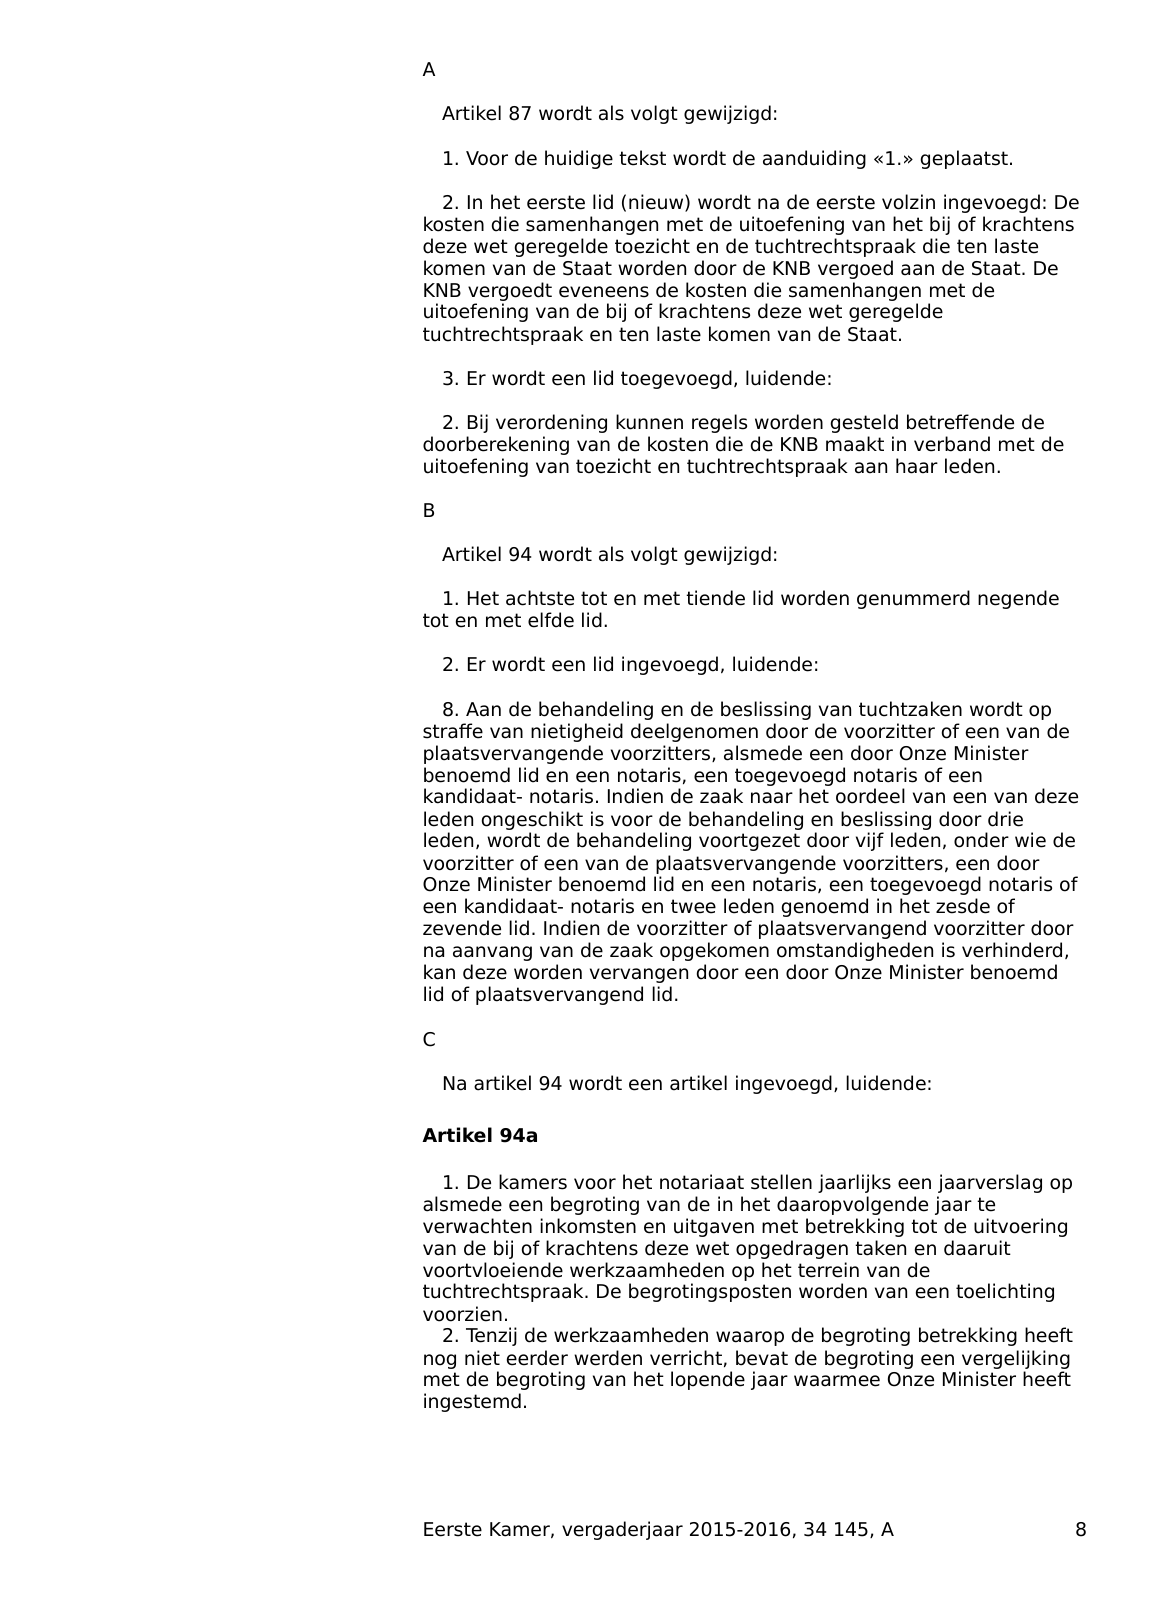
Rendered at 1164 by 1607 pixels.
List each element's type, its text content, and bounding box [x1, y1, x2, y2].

text 8. Aan de behandeling en de beslissing van tuchtzaken wordt op straffe van nietigheid deelgenomen door de voorzitter of een van de plaatsvervangende voorzitters, alsmede een door Onze Minister benoemd lid en een notaris, een toegevoegd notaris of een kandidaat- notaris. Indien de zaak naar het oordeel van een van deze leden ongeschikt is voor de behandeling en beslissing door drie leden, wordt de behandeling voortgezet door vijf leden, onder wie de voorzitter of een van de plaatsvervangende voorzitters, een door Onze Minister benoemd lid en een notaris, een toegevoegd notaris of een kandidaat- notaris en twee leden genoemd in het zesde of zevende lid. Indien de voorzitter of plaatsvervangend voorzitter door na aanvang van de zaak opgekomen omstandigheden is verhinderd, kan deze worden vervangen door een door Onze Minister benoemd lid of plaatsvervangend lid. [422, 698, 1087, 1006]
subtitle Artikel 94a [422, 1124, 1087, 1147]
text Artikel 94 wordt als volgt gewijzigd: [422, 544, 1087, 566]
text C [422, 1028, 1087, 1050]
text B [422, 500, 1087, 522]
text Artikel 87 wordt als volgt gewijzigd: [422, 103, 1087, 125]
text 1. Voor de huidige tekst wordt de aanduiding «1.» geplaatst. [422, 147, 1087, 169]
text 2. In het eerste lid (nieuw) wordt na de eerste volzin ingevoegd: De kosten die samenhangen met de uitoefening van het bij of krachtens deze wet geregelde toezicht en de tuchtrechtspraak die ten laste komen van de Staat worden door de KNB vergoed aan de Staat. De KNB vergoedt eveneens de kosten die samenhangen met de uitoefening van de bij of krachtens deze wet geregelde tuchtrechtspraak en ten laste komen van de Staat. [422, 192, 1087, 345]
text 2. Tenzij de werkzaamheden waarop de begroting betrekking heeft nog niet eerder werden verricht, bevat de begroting een vergelijking met de begroting van het lopende jaar waarmee Onze Minister heeft ingestemd. [422, 1325, 1087, 1413]
text 2. Bij verordening kunnen regels worden gesteld betreffende de doorberekening van de kosten die de KNB maakt in verband met de uitoefening van toezicht en tuchtrechtspraak aan haar leden. [422, 412, 1087, 478]
text 1. De kamers voor het notariaat stellen jaarlijks een jaarverslag op alsmede een begroting van de in het daaropvolgende jaar te verwachten inkomsten en uitgaven met betrekking tot de uitvoering van de bij of krachtens deze wet opgedragen taken en daaruit voortvloeiende werkzaamheden op het terrein van de tuchtrechtspraak. De begrotingsposten worden van een toelichting voorzien. [422, 1172, 1087, 1325]
text 2. Er wordt een lid ingevoegd, luidende: [422, 654, 1087, 676]
text Na artikel 94 wordt een artikel ingevoegd, luidende: [422, 1073, 1087, 1094]
text 3. Er wordt een lid toegevoegd, luidende: [422, 368, 1087, 389]
text A [422, 59, 1087, 81]
text 1. Het achtste tot en met tiende lid worden genummerd negende tot en met elfde lid. [422, 588, 1087, 632]
